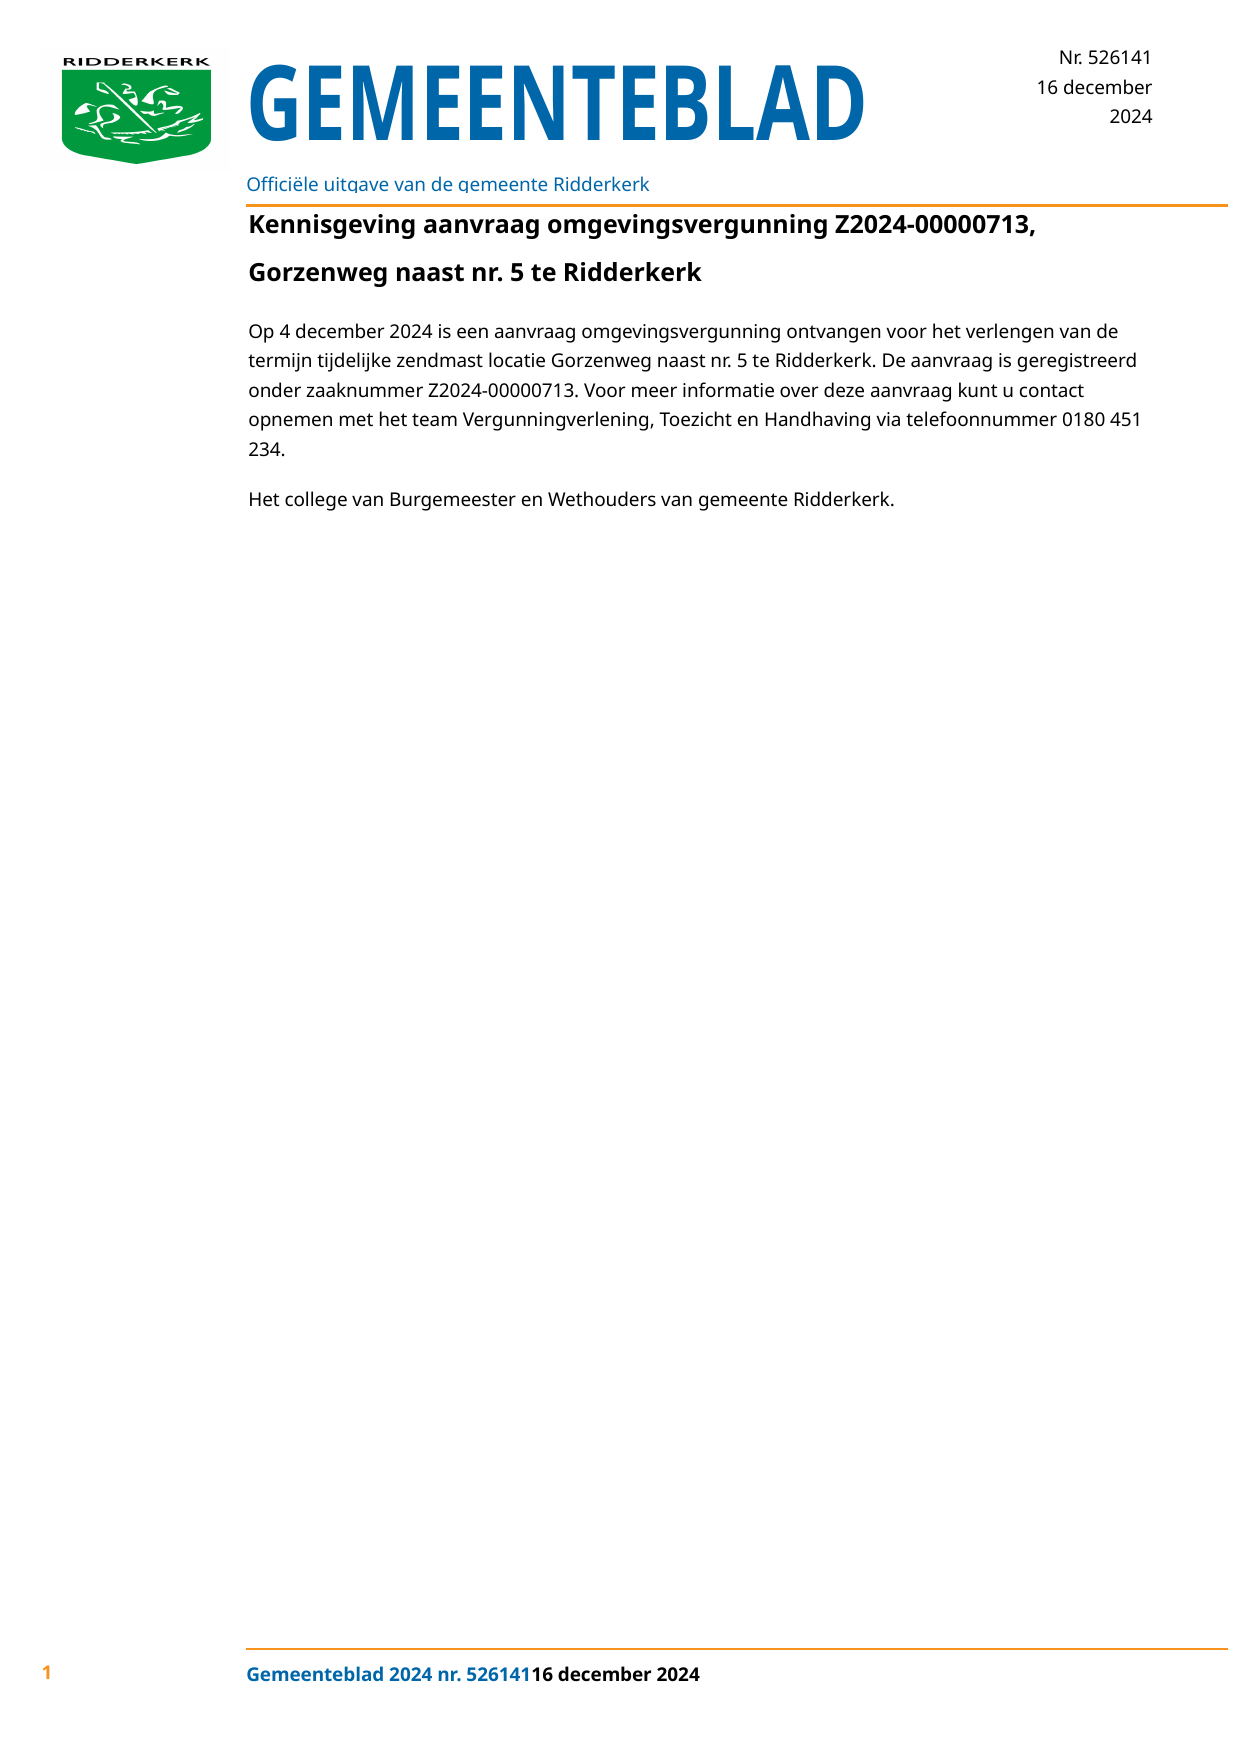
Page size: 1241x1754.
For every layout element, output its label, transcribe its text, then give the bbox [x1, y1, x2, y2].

picture [41, 47, 231, 172]
text Het college van Burgemeester en Wethouders van gemeente Ridderkerk. [248, 487, 1152, 512]
text Kennisgeving aanvraag omgevingsvergunning Z2024-00000713, Gorzenweg naast nr. 5 te Ridderkerk [248, 207, 1152, 288]
text Op 4 december 2024 is een aanvraag omgevingsvergunning ontvangen voor het verlengen van de termijn tijdelijke zendmast locatie Gorzenweg naast nr. 5 te Ridderkerk. De aanvraag is geregistreerd onder zaaknummer Z2024-00000713. Voor meer informatie over deze aanvraag kunt u contact opnemen met het team Vergunningverlening, Toezicht en Handhaving via telefoonnummer 0180 451 234. [248, 318, 1152, 462]
